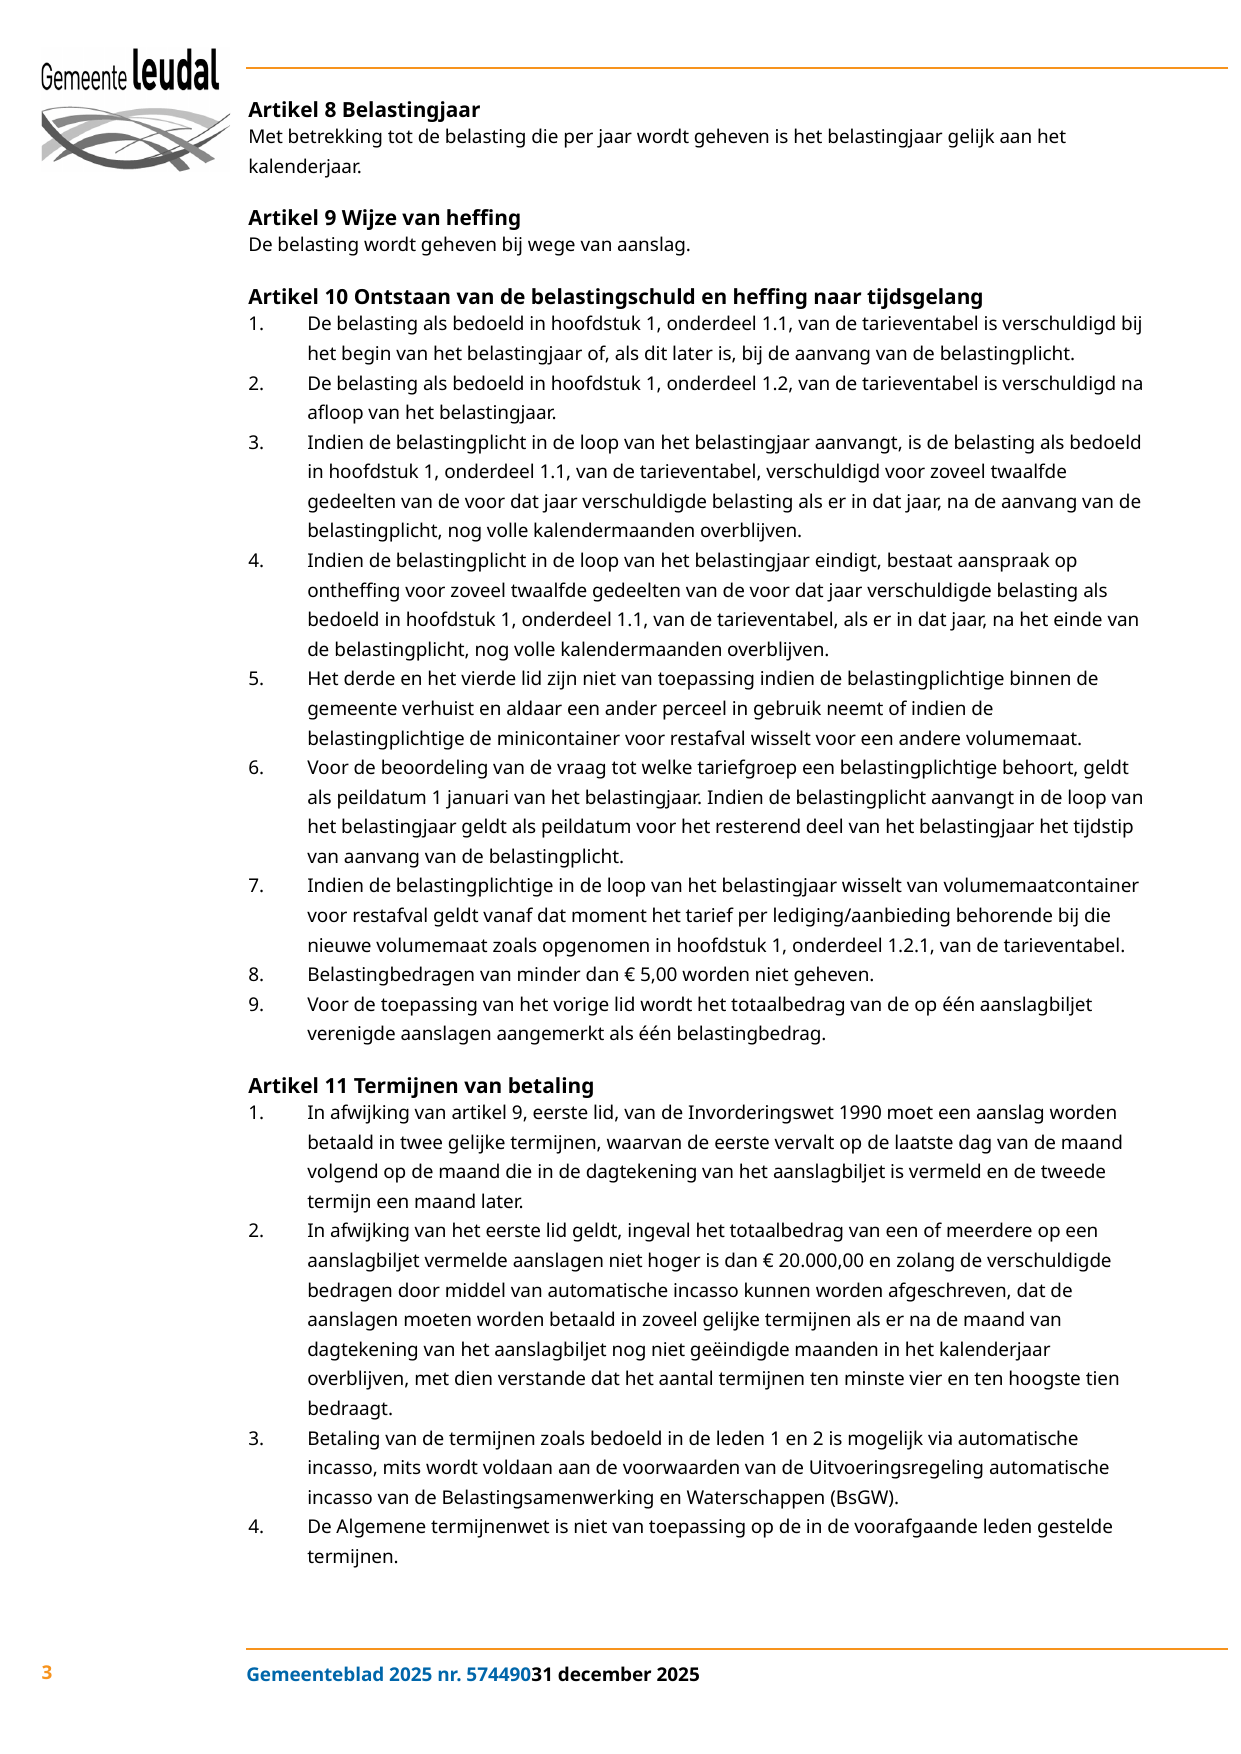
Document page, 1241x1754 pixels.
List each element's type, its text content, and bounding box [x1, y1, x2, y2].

list Voor de beoordeling van de vraag tot welke tariefgroep een belastingplichtige behoort, geldt als peildatum 1 januari van het belastingjaar. Indien de belastingplicht aanvangt in de loop van het belastingjaar geldt als peildatum voor het resterend deel van het belastingjaar het tijdstip van aanvang van de belastingplicht. [248, 754, 1152, 869]
list Indien de belastingplicht in de loop van het belastingjaar aanvangt, is de belasting als bedoeld in hoofdstuk 1, onderdeel 1.1, van de tarieventabel, verschuldigd voor zoveel twaalfde gedeelten van de voor dat jaar verschuldigde belasting als er in dat jaar, na de aanvang van de belastingplicht, nog volle kalendermaanden overblijven. [248, 429, 1152, 543]
list Indien de belastingplicht in de loop van het belastingjaar eindigt, bestaat aanspraak op ontheffing voor zoveel twaalfde gedeelten van de voor dat jaar verschuldigde belasting als bedoeld in hoofdstuk 1, onderdeel 1.1, van de tarieventabel, als er in dat jaar, na het einde van de belastingplicht, nog volle kalendermaanden overblijven. [248, 547, 1152, 662]
text Artikel 8 Belastingjaar [248, 95, 1152, 123]
text Artikel 10 Ontstaan van de belastingschuld en heffing naar tijdsgelang [248, 282, 1152, 311]
text Artikel 11 Termijnen van betaling [248, 1071, 1152, 1099]
list Betaling van de termijnen zoals bedoeld in de leden 1 en 2 is mogelijk via automatische incasso, mits wordt voldaan aan de voorwaarden van de Uitvoeringsregeling automatische incasso van de Belastingsamenwerking en Waterschappen (BsGW). [248, 1425, 1152, 1510]
list De belasting als bedoeld in hoofdstuk 1, onderdeel 1.2, van de tarieventabel is verschuldigd na afloop van het belastingjaar. [248, 370, 1152, 425]
list Voor de toepassing van het vorige lid wordt het totaalbedrag van de op één aanslagbiljet verenigde aanslagen aangemerkt als één belastingbedrag. [248, 991, 1152, 1046]
list In afwijking van artikel 9, eerste lid, van de Invorderingswet 1990 moet een aanslag worden betaald in twee gelijke termijnen, waarvan de eerste vervalt op de laatste dag van de maand volgend op de maand die in de dagtekening van het aanslagbiljet is vermeld en de tweede termijn een maand later. [248, 1099, 1152, 1214]
text Artikel 9 Wijze van heffing [248, 203, 1152, 232]
text Met betrekking tot de belasting die per jaar wordt geheven is het belastingjaar gelijk aan het kalenderjaar. [248, 123, 1152, 178]
text De belasting wordt geheven bij wege van aanslag. [248, 232, 1152, 257]
list De Algemene termijnenwet is niet van toepassing op de in de voorafgaande leden gestelde termijnen. [248, 1513, 1152, 1569]
list Belastingbedragen van minder dan € 5,00 worden niet geheven. [248, 961, 1152, 987]
list In afwijking van het eerste lid geldt, ingeval het totaalbedrag van een of meerdere op een aanslagbiljet vermelde aanslagen niet hoger is dan € 20.000,00 en zolang de verschuldigde bedragen door middel van automatische incasso kunnen worden afgeschreven, dat de aanslagen moeten worden betaald in zoveel gelijke termijnen als er na de maand van dagtekening van het aanslagbiljet nog niet geëindigde maanden in het kalenderjaar overblijven, met dien verstande dat het aantal termijnen ten minste vier en ten hoogste tien bedraagt. [248, 1218, 1152, 1421]
list De belasting als bedoeld in hoofdstuk 1, onderdeel 1.1, van de tarieventabel is verschuldigd bij het begin van het belastingjaar of, als dit later is, bij de aanvang van de belastingplicht. [248, 311, 1152, 366]
list Indien de belastingplichtige in de loop van het belastingjaar wisselt van volumemaatcontainer voor restafval geldt vanaf dat moment het tarief per lediging/aanbieding behorende bij die nieuwe volumemaat zoals opgenomen in hoofdstuk 1, onderdeel 1.2.1, van de tarieventabel. [248, 873, 1152, 957]
list Het derde en het vierde lid zijn niet van toepassing indien de belastingplichtige binnen de gemeente verhuist en aldaar een ander perceel in gebruik neemt of indien de belastingplichtige de minicontainer voor restafval wisselt voor een andere volumemaat. [248, 666, 1152, 750]
picture [41, 47, 231, 172]
